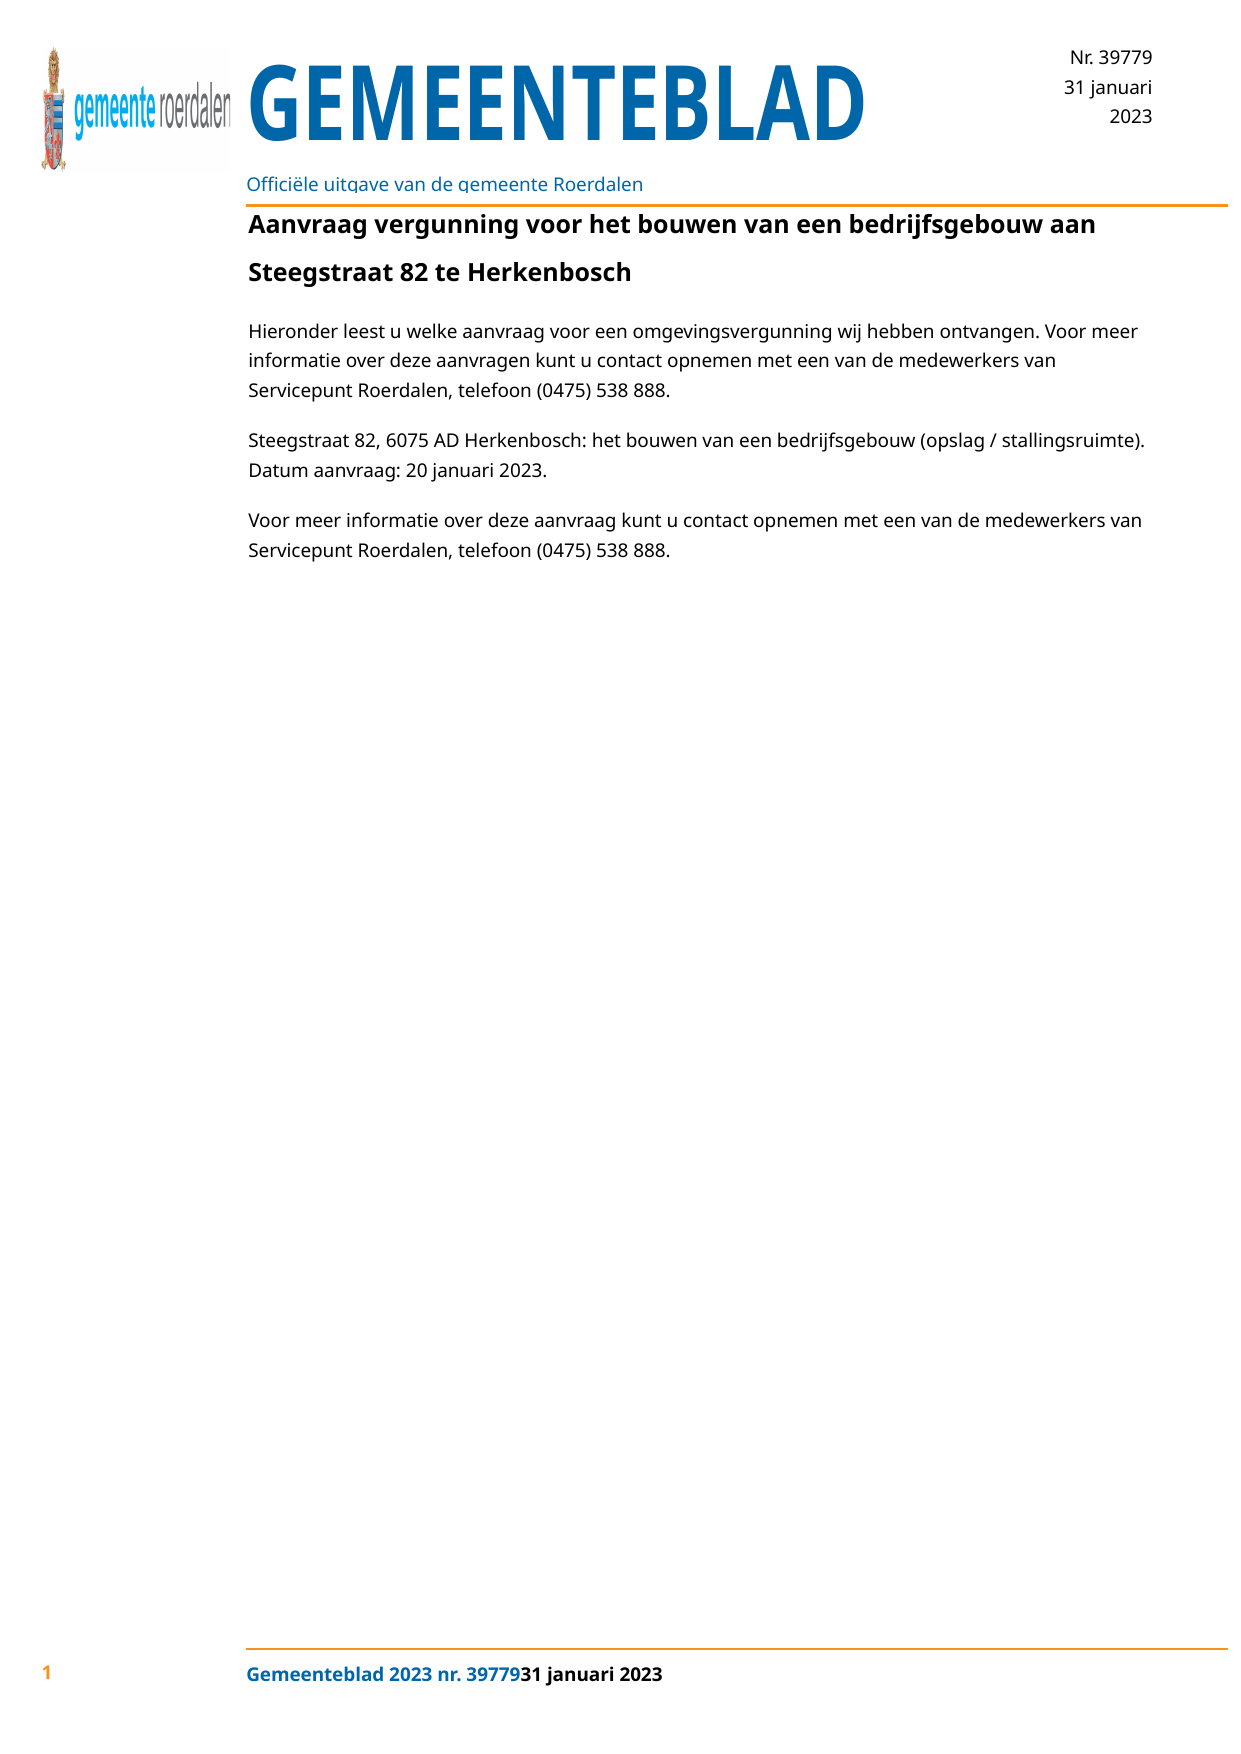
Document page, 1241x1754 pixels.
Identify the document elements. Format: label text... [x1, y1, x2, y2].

picture [41, 47, 231, 172]
text Steegstraat 82, 6075 AD Herkenbosch: het bouwen van een bedrijfsgebouw (opslag / stallingsruimte). Datum aanvraag: 20 januari 2023. [248, 427, 1152, 483]
text Aanvraag vergunning voor het bouwen van een bedrijfsgebouw aan Steegstraat 82 te Herkenbosch [248, 207, 1152, 288]
text Voor meer informatie over deze aanvraag kunt u contact opnemen met een van de medewerkers van Servicepunt Roerdalen, telefoon (0475) 538 888. [248, 507, 1152, 563]
text Hieronder leest u welke aanvraag voor een omgevingsvergunning wij hebben ontvangen. Voor meer informatie over deze aanvragen kunt u contact opnemen met een van de medewerkers van Servicepunt Roerdalen, telefoon (0475) 538 888. [248, 318, 1152, 403]
